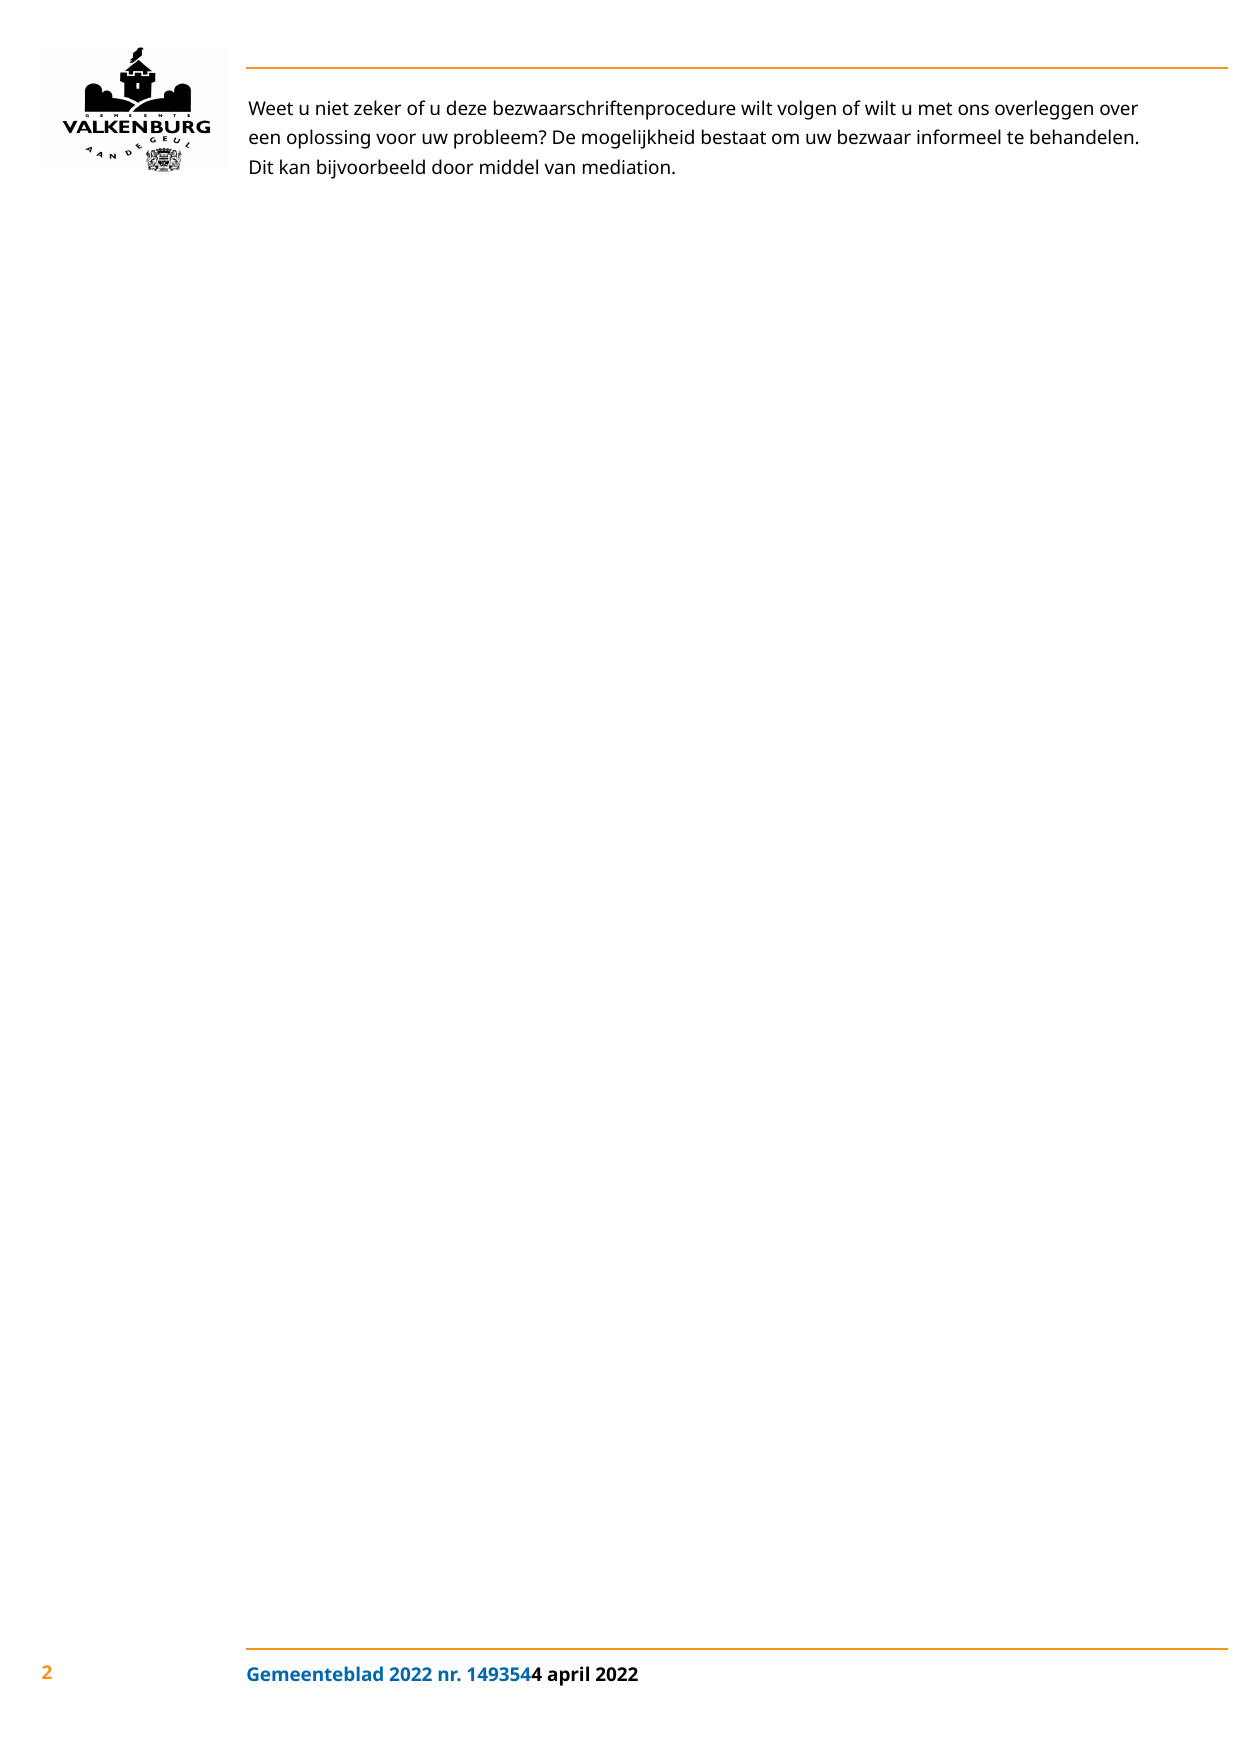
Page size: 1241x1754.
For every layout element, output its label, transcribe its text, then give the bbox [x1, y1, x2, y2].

picture [41, 47, 231, 172]
text Weet u niet zeker of u deze bezwaarschriftenprocedure wilt volgen of wilt u met ons overleggen over een oplossing voor uw probleem? De mogelijkheid bestaat om uw bezwaar informeel te behandelen. Dit kan bijvoorbeeld door middel van mediation. [248, 95, 1152, 180]
